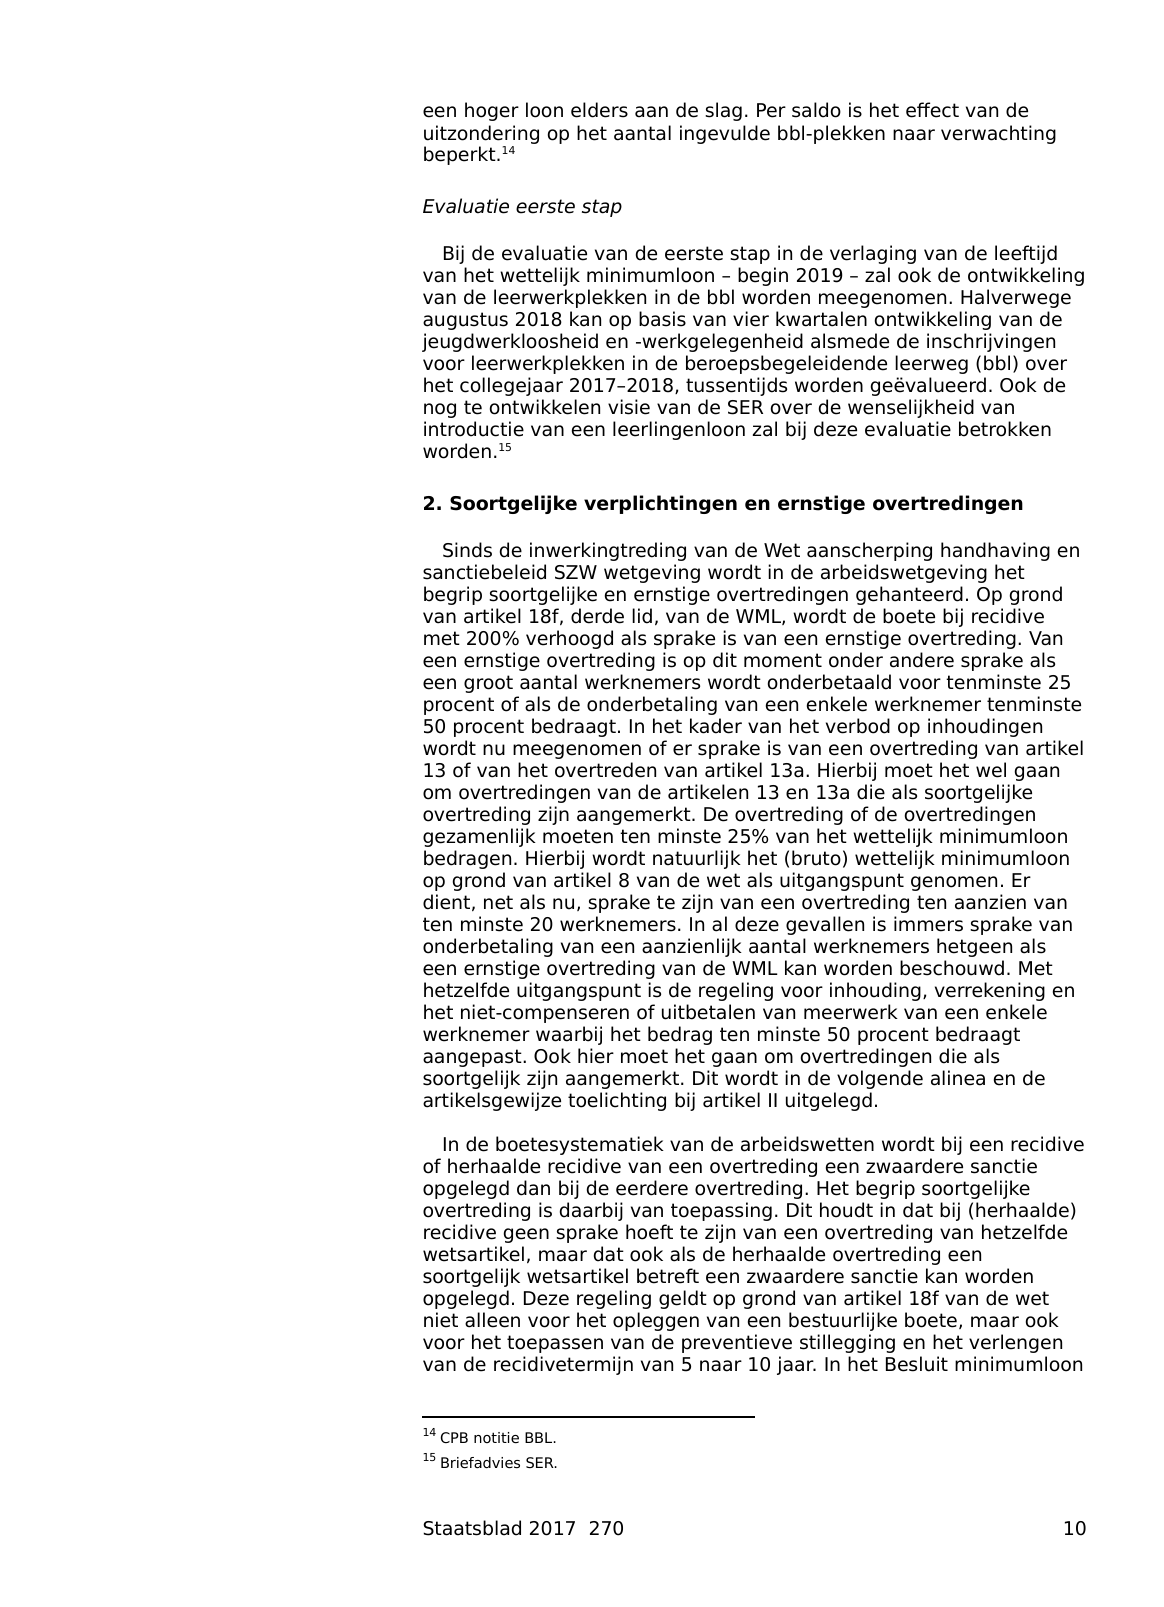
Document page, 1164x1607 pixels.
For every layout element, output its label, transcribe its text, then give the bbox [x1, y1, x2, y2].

text Bij de evaluatie van de eerste stap in de verlaging van de leeftijd van het wettelijk minimumloon – begin 2019 – zal ook de ontwikkeling van de leerwerkplekken in de bbl worden meegenomen. Halverwege augustus 2018 kan op basis van vier kwartalen ontwikkeling van de jeugdwerkloosheid en -werkgelegenheid alsmede de inschrijvingen voor leerwerkplekken in de beroepsbegeleidende leerweg (bbl) over het collegejaar 2017–2018, tussentijds worden geëvalueerd. Ook de nog te ontwikkelen visie van de SER over de wenselijkheid van introductie van een leerlingenloon zal bij deze evaluatie betrokken worden. [422, 243, 1087, 463]
text CPB notitie BBL. [422, 1426, 1087, 1448]
text Sinds de inwerkingtreding van de Wet aanscherping handhaving en sanctiebeleid SZW wetgeving wordt in de arbeidswetgeving het begrip soortgelijke en ernstige overtredingen gehanteerd. Op grond van artikel 18f, derde lid, van de WML, wordt de boete bij recidive met 200% verhoogd als sprake is van een ernstige overtreding. Van een ernstige overtreding is op dit moment onder andere sprake als een groot aantal werknemers wordt onderbetaald voor tenminste 25 procent of als de onderbetaling van een enkele werknemer tenminste 50 procent bedraagt. In het kader van het verbod op inhoudingen wordt nu meegenomen of er sprake is van een overtreding van artikel 13 of van het overtreden van artikel 13a. Hierbij moet het wel gaan om overtredingen van de artikelen 13 en 13a die als soortgelijke overtreding zijn aangemerkt. De overtreding of de overtredingen gezamenlijk moeten ten minste 25% van het wettelijk minimumloon bedragen. Hierbij wordt natuurlijk het (bruto) wettelijk minimumloon op grond van artikel 8 van de wet als uitgangspunt genomen. Er dient, net als nu, sprake te zijn van een overtreding ten aanzien van ten minste 20 werknemers. In al deze gevallen is immers sprake van onderbetaling van een aanzienlijk aantal werknemers hetgeen als een ernstige overtreding van de WML kan worden beschouwd. Met hetzelfde uitgangspunt is de regeling voor inhouding, verrekening en het niet-compenseren of uitbetalen van meerwerk van een enkele werknemer waarbij het bedrag ten minste 50 procent bedraagt aangepast. Ook hier moet het gaan om overtredingen die als soortgelijk zijn aangemerkt. Dit wordt in de volgende alinea en de artikelsgewijze toelichting bij artikel II uitgelegd. [422, 540, 1087, 1112]
text een hoger loon elders aan de slag. Per saldo is het effect van de uitzondering op het aantal ingevulde bbl-plekken naar verwachting beperkt. [422, 100, 1087, 166]
subtitle Evaluatie eerste stap [422, 196, 1087, 218]
subtitle 2. Soortgelijke verplichtingen en ernstige overtredingen [422, 493, 1087, 515]
text Briefadvies SER. [422, 1451, 1087, 1473]
text In de boetesystematiek van de arbeidswetten wordt bij een recidive of herhaalde recidive van een overtreding een zwaardere sanctie opgelegd dan bij de eerdere overtreding. Het begrip soortgelijke overtreding is daarbij van toepassing. Dit houdt in dat bij (herhaalde) recidive geen sprake hoeft te zijn van een overtreding van hetzelfde wetsartikel, maar dat ook als de herhaalde overtreding een soortgelijk wetsartikel betreft een zwaardere sanctie kan worden opgelegd. Deze regeling geldt op grond van artikel 18f van de wet niet alleen voor het opleggen van een bestuurlijke boete, maar ook voor het toepassen van de preventieve stillegging en het verlengen van de recidivetermijn van 5 naar 10 jaar. In het Besluit minimumloon [422, 1134, 1087, 1376]
